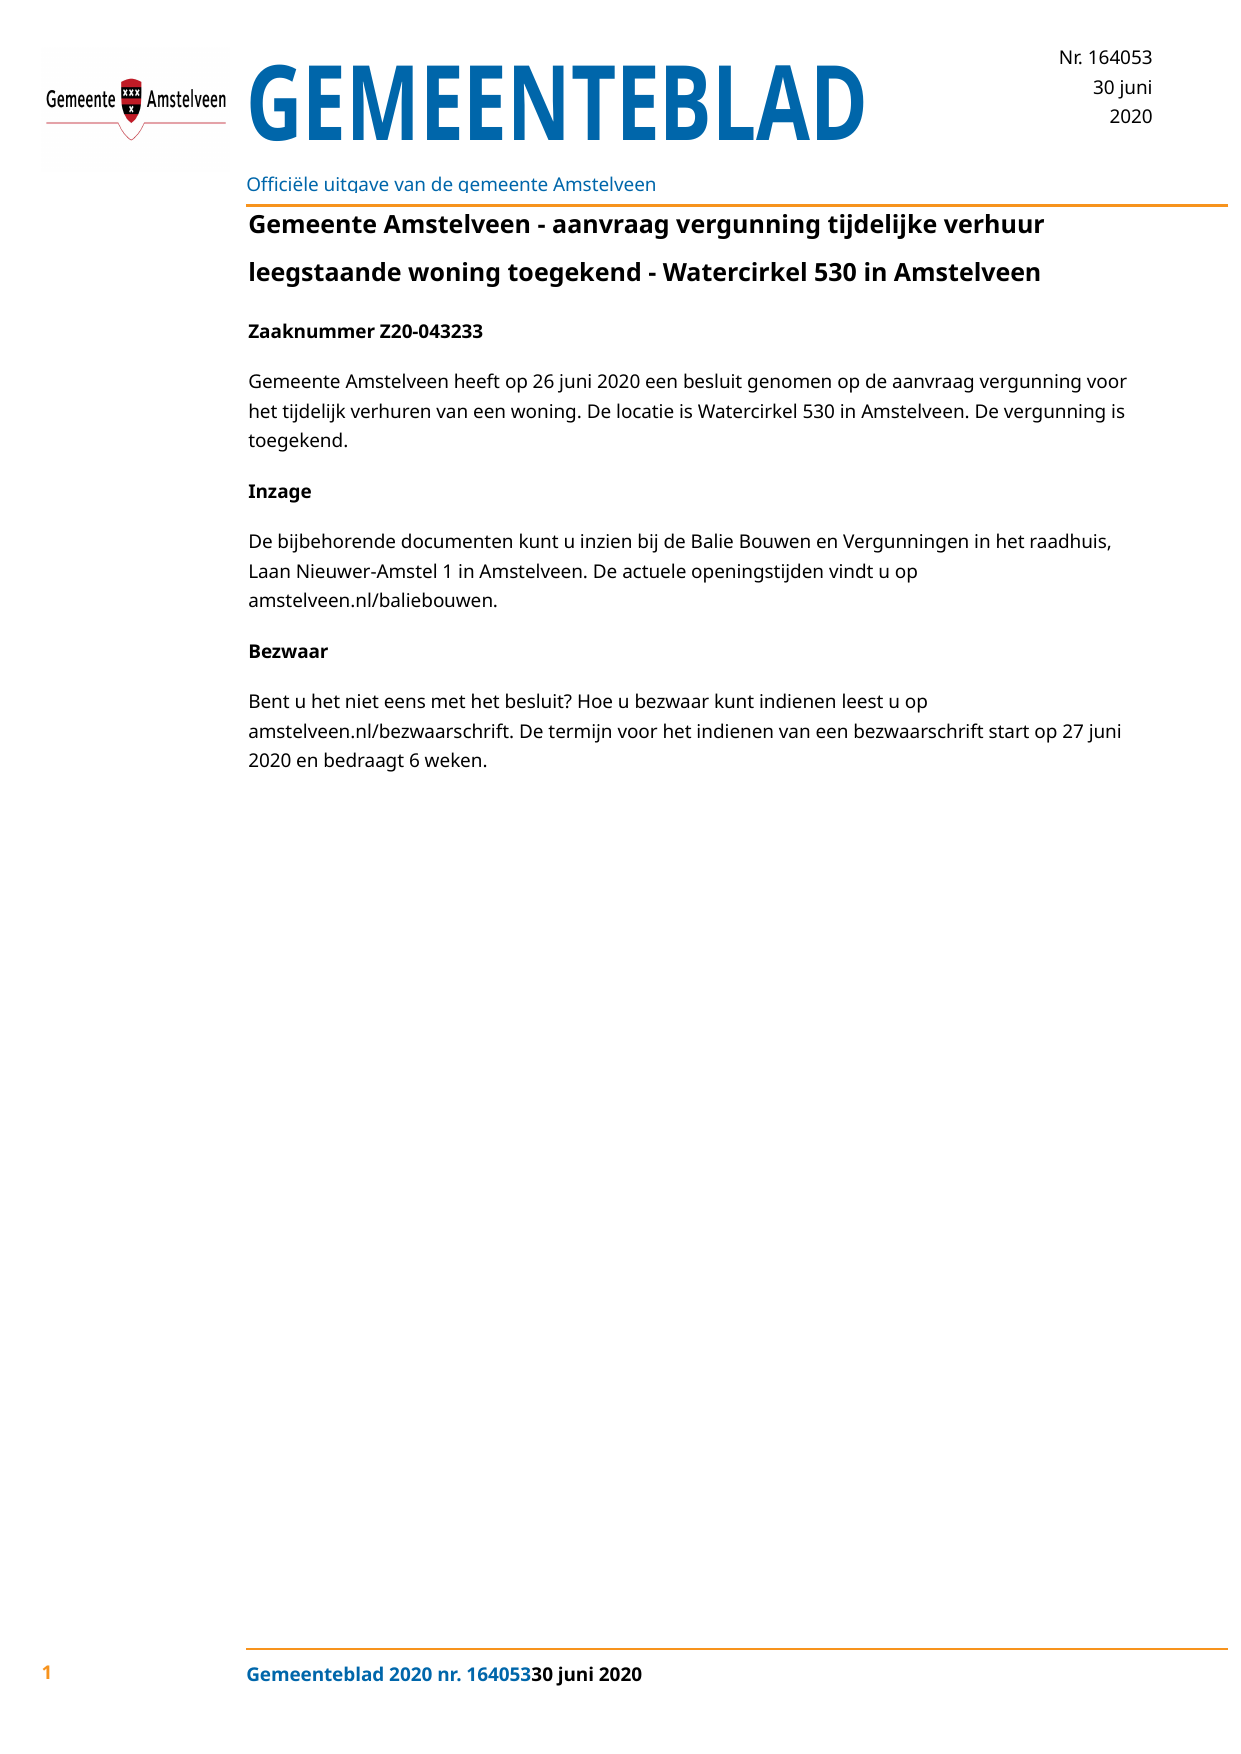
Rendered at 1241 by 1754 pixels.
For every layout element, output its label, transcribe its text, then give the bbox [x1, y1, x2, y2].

text Gemeente Amstelveen heeft op 26 juni 2020 een besluit genomen op de aanvraag vergunning voor het tijdelijk verhuren van een woning. De locatie is Watercirkel 530 in Amstelveen. De vergunning is toegekend. [248, 368, 1152, 453]
text De bijbehorende documenten kunt u inzien bij de Balie Bouwen en Vergunningen in het raadhuis, Laan Nieuwer-Amstel 1 in Amstelveen. De actuele openingstijden vindt u op amstelveen.nl/baliebouwen. [248, 528, 1152, 613]
text Bent u het niet eens met het besluit? Hoe u bezwaar kunt indienen leest u op amstelveen.nl/bezwaarschrift. De termijn voor het indienen van een bezwaarschrift start op 27 juni 2020 en bedraagt 6 weken. [248, 688, 1152, 773]
text Inzage [248, 478, 1152, 504]
text Gemeente Amstelveen - aanvraag vergunning tijdelijke verhuur leegstaande woning toegekend - Watercirkel 530 in Amstelveen [248, 207, 1152, 288]
picture [41, 47, 231, 172]
text Bezwaar [248, 638, 1152, 664]
text Zaaknummer Z20-043233 [248, 318, 1152, 344]
